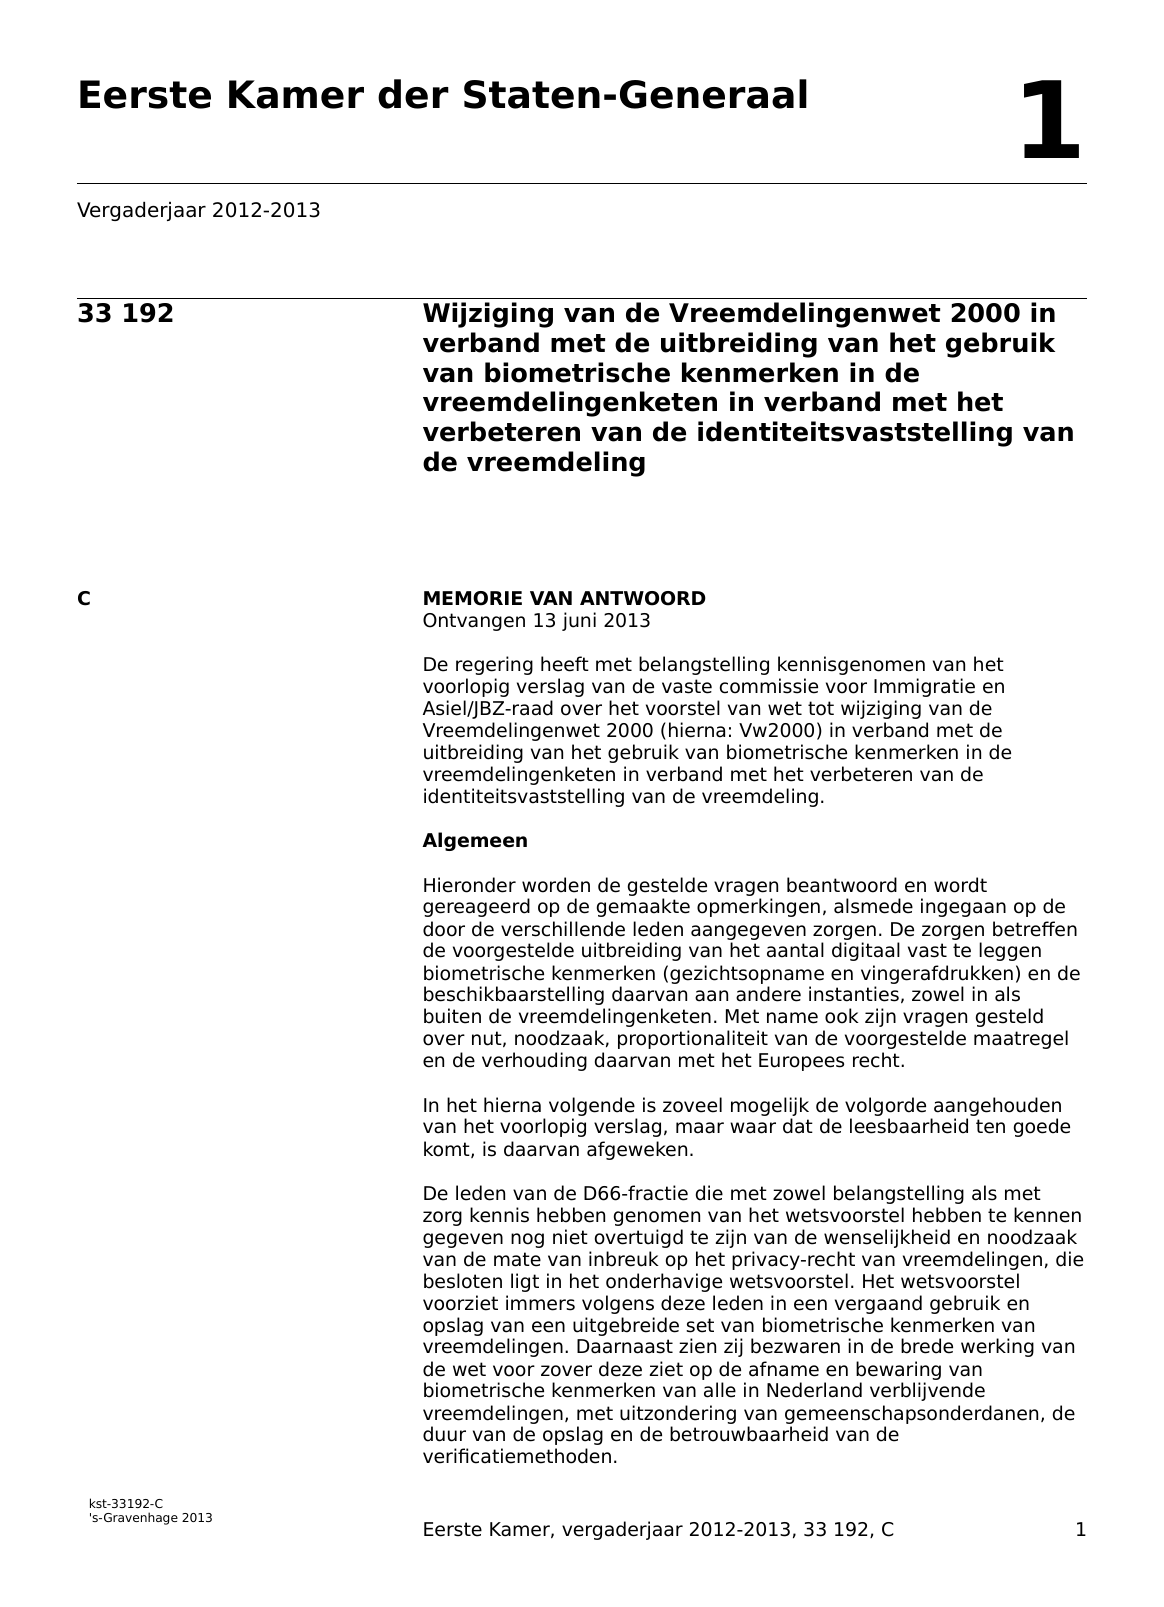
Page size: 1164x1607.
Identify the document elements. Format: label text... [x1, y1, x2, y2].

table_header 1 [886, 59, 1087, 183]
text kst-33192-C [88, 1497, 323, 1511]
text Hieronder worden de gestelde vragen beantwoord en wordt gereageerd op de gemaakte opmerkingen, alsmede ingegaan op de door de verschillende leden aangegeven zorgen. De zorgen betreffen de voorgestelde uitbreiding van het aantal digitaal vast te leggen biometrische kenmerken (gezichtsopname en vingerafdrukken) en de beschikbaarstelling daarvan aan andere instanties, zowel in als buiten de vreemdelingenketen. Met name ook zijn vragen gesteld over nut, noodzaak, proportionaliteit van de voorgestelde maatregel en de verhouding daarvan met het Europees recht. [422, 874, 1087, 1072]
text 's-Gravenhage 2013 [88, 1511, 323, 1525]
table_header Eerste Kamer der Staten-Generaal [77, 59, 886, 183]
table_cell Vergaderjaar 2012-2013 [77, 184, 1087, 298]
text In het hierna volgende is zoveel mogelijk de volgorde aangehouden van het voorlopig verslag, maar waar dat de leesbaarheid ten goede komt, is daarvan afgeweken. [422, 1094, 1087, 1160]
subtitle 33 192 Wijziging van de Vreemdelingenwet 2000 in verband met de uitbreiding van het gebruik van biometrische kenmerken in de vreemdelingenketen in verband met het verbeteren van de identiteitsvaststelling van de vreemdeling [77, 299, 1087, 477]
text De leden van de D66-fractie die met zowel belangstelling als met zorg kennis hebben genomen van het wetsvoorstel hebben te kennen gegeven nog niet overtuigd te zijn van de wenselijkheid en noodzaak van de mate van inbreuk op het privacy-recht van vreemdelingen, die besloten ligt in het onderhavige wetsvoorstel. Het wetsvoorstel voorziet immers volgens deze leden in een vergaand gebruik en opslag van een uitgebreide set van biometrische kenmerken van vreemdelingen. Daarnaast zien zij bezwaren in de brede werking van de wet voor zover deze ziet op de afname en bewaring van biometrische kenmerken van alle in Nederland verblijvende vreemdelingen, met uitzondering van gemeenschapsonderdanen, de duur van de opslag en de betrouwbaarheid van de verificatiemethoden. [422, 1183, 1087, 1468]
text De regering heeft met belangstelling kennisgenomen van het voorlopig verslag van de vaste commissie voor Immigratie en Asiel/JBZ-raad over het voorstel van wet tot wijziging van de Vreemdelingenwet 2000 (hierna: Vw2000) in verband met de uitbreiding van het gebruik van biometrische kenmerken in de vreemdelingenketen in verband met het verbeteren van de identiteitsvaststelling van de vreemdeling. [422, 654, 1087, 808]
subtitle Algemeen [422, 830, 1087, 852]
subtitle C MEMORIE VAN ANTWOORD [77, 588, 1087, 610]
text Ontvangen 13 juni 2013 [422, 610, 1087, 632]
